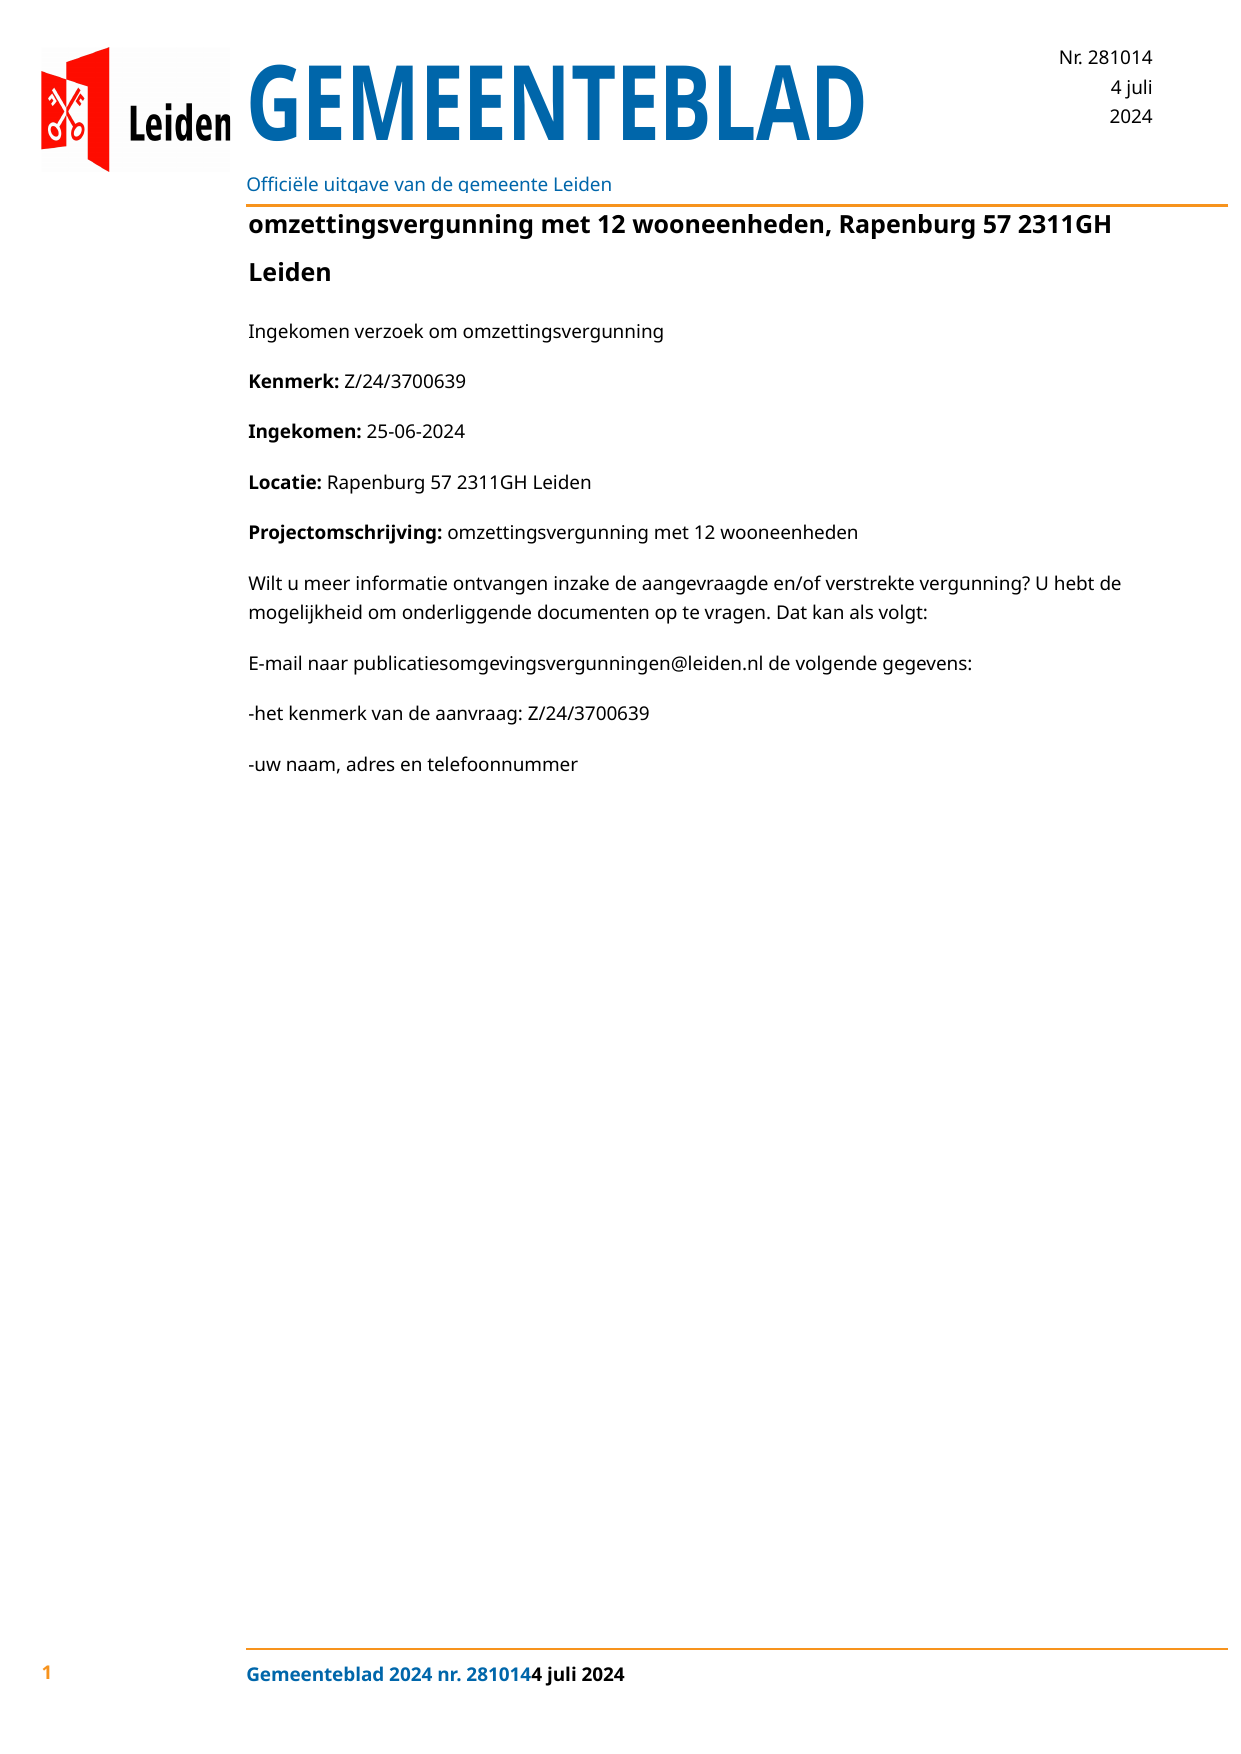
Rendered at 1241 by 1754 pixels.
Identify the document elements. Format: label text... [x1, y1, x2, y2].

text Ingekomen verzoek om omzettingsvergunning [248, 318, 1152, 344]
text Ingekomen: 25-06-2024 [248, 419, 1152, 444]
picture [41, 47, 231, 172]
text Kenmerk: Z/24/3700639 [248, 368, 1152, 394]
text -uw naam, adres en telefoonnummer [248, 751, 1152, 777]
text E-mail naar publicatiesomgevingsvergunningen@leiden.nl de volgende gegevens: [248, 650, 1152, 676]
text Wilt u meer informatie ontvangen inzake de aangevraagde en/of verstrekte vergunning? U hebt de mogelijkheid om onderliggende documenten op te vragen. Dat kan als volgt: [248, 570, 1152, 625]
text omzettingsvergunning met 12 wooneenheden, Rapenburg 57 2311GH Leiden [248, 207, 1152, 288]
text Projectomschrijving: omzettingsvergunning met 12 wooneenheden [248, 519, 1152, 545]
text -het kenmerk van de aanvraag: Z/24/3700639 [248, 700, 1152, 726]
text Locatie: Rapenburg 57 2311GH Leiden [248, 469, 1152, 495]
